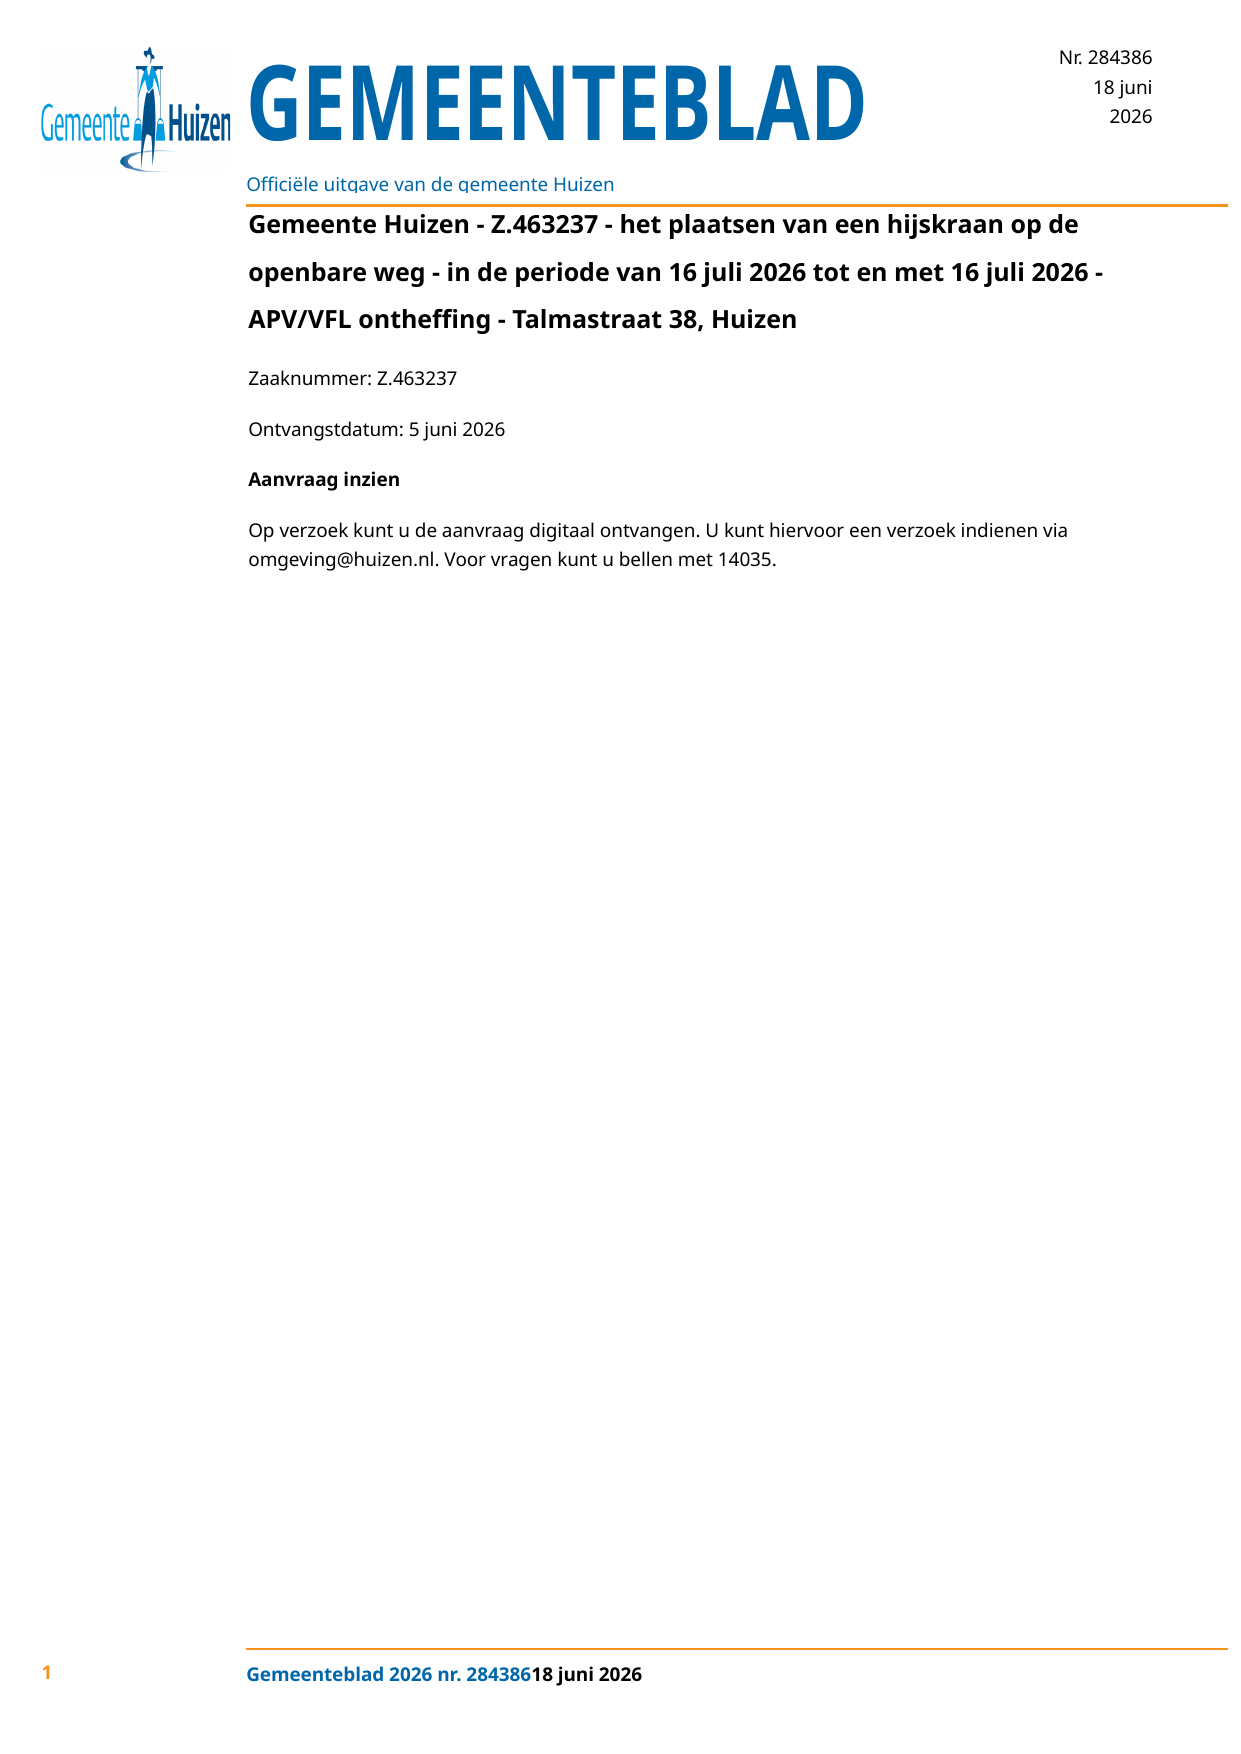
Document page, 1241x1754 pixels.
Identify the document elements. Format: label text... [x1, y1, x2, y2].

text Op verzoek kunt u de aanvraag digitaal ontvangen. U kunt hiervoor een verzoek indienen via omgeving@huizen.nl. Voor vragen kunt u bellen met 14035. [248, 517, 1152, 572]
picture [41, 47, 231, 172]
text Aanvraag inzien [248, 466, 1152, 492]
text Zaaknummer: Z.463237 [248, 366, 1152, 391]
text Gemeente Huizen - Z.463237 - het plaatsen van een hijskraan op de openbare weg - in de periode van 16 juli 2026 tot en met 16 juli 2026 - APV/VFL ontheffing - Talmastraat 38, Huizen [248, 207, 1152, 336]
text Ontvangstdatum: 5 juni 2026 [248, 416, 1152, 442]
